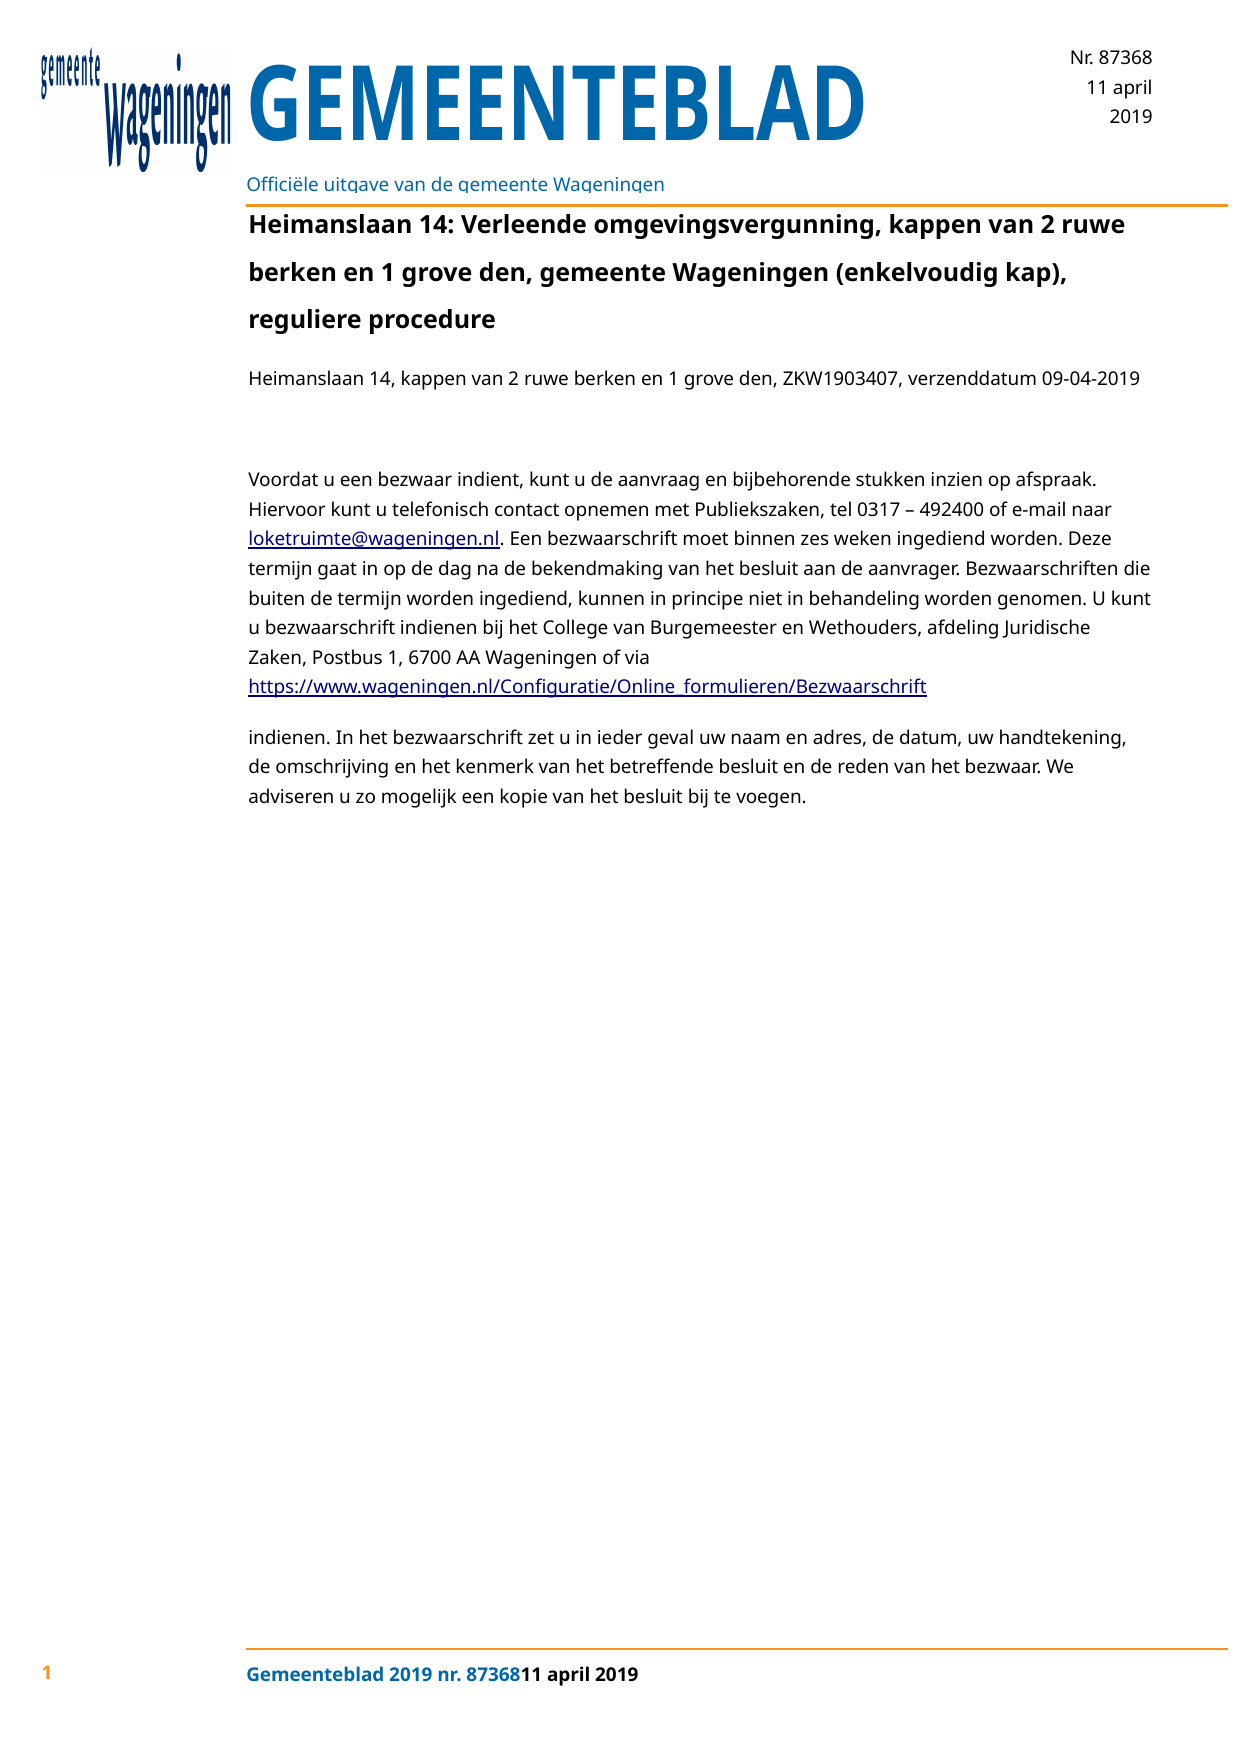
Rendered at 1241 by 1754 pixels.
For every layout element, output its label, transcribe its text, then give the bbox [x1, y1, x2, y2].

text Heimanslaan 14: Verleende omgevingsvergunning, kappen van 2 ruwe berken en 1 grove den, gemeente Wageningen (enkelvoudig kap), reguliere procedure [248, 207, 1152, 336]
text indienen. In het bezwaarschrift zet u in ieder geval uw naam en adres, de datum, uw handtekening, de omschrijving en het kenmerk van het betreffende besluit en de reden van het bezwaar. We adviseren u zo mogelijk een kopie van het besluit bij te voegen. [248, 724, 1152, 809]
text Heimanslaan 14, kappen van 2 ruwe berken en 1 grove den, ZKW1903407, verzenddatum 09-04-2019 [248, 366, 1152, 391]
text Voordat u een bezwaar indient, kunt u de aanvraag en bijbehorende stukken inzien op afspraak. Hiervoor kunt u telefonisch contact opnemen met Publiekszaken, tel 0317 – 492400 of e-mail naar loketruimte@wageningen.nl. Een bezwaarschrift moet binnen zes weken ingediend worden. Deze termijn gaat in op de dag na de bekendmaking van het besluit aan de aanvrager. Bezwaarschriften die buiten de termijn worden ingediend, kunnen in principe niet in behandeling worden genomen. U kunt u bezwaarschrift indienen bij het College van Burgemeester en Wethouders, afdeling Juridische Zaken, Postbus 1, 6700 AA Wageningen of via https://www.wageningen.nl/Configuratie/Online_formulieren/Bezwaarschrift [248, 466, 1152, 699]
picture [41, 47, 231, 172]
